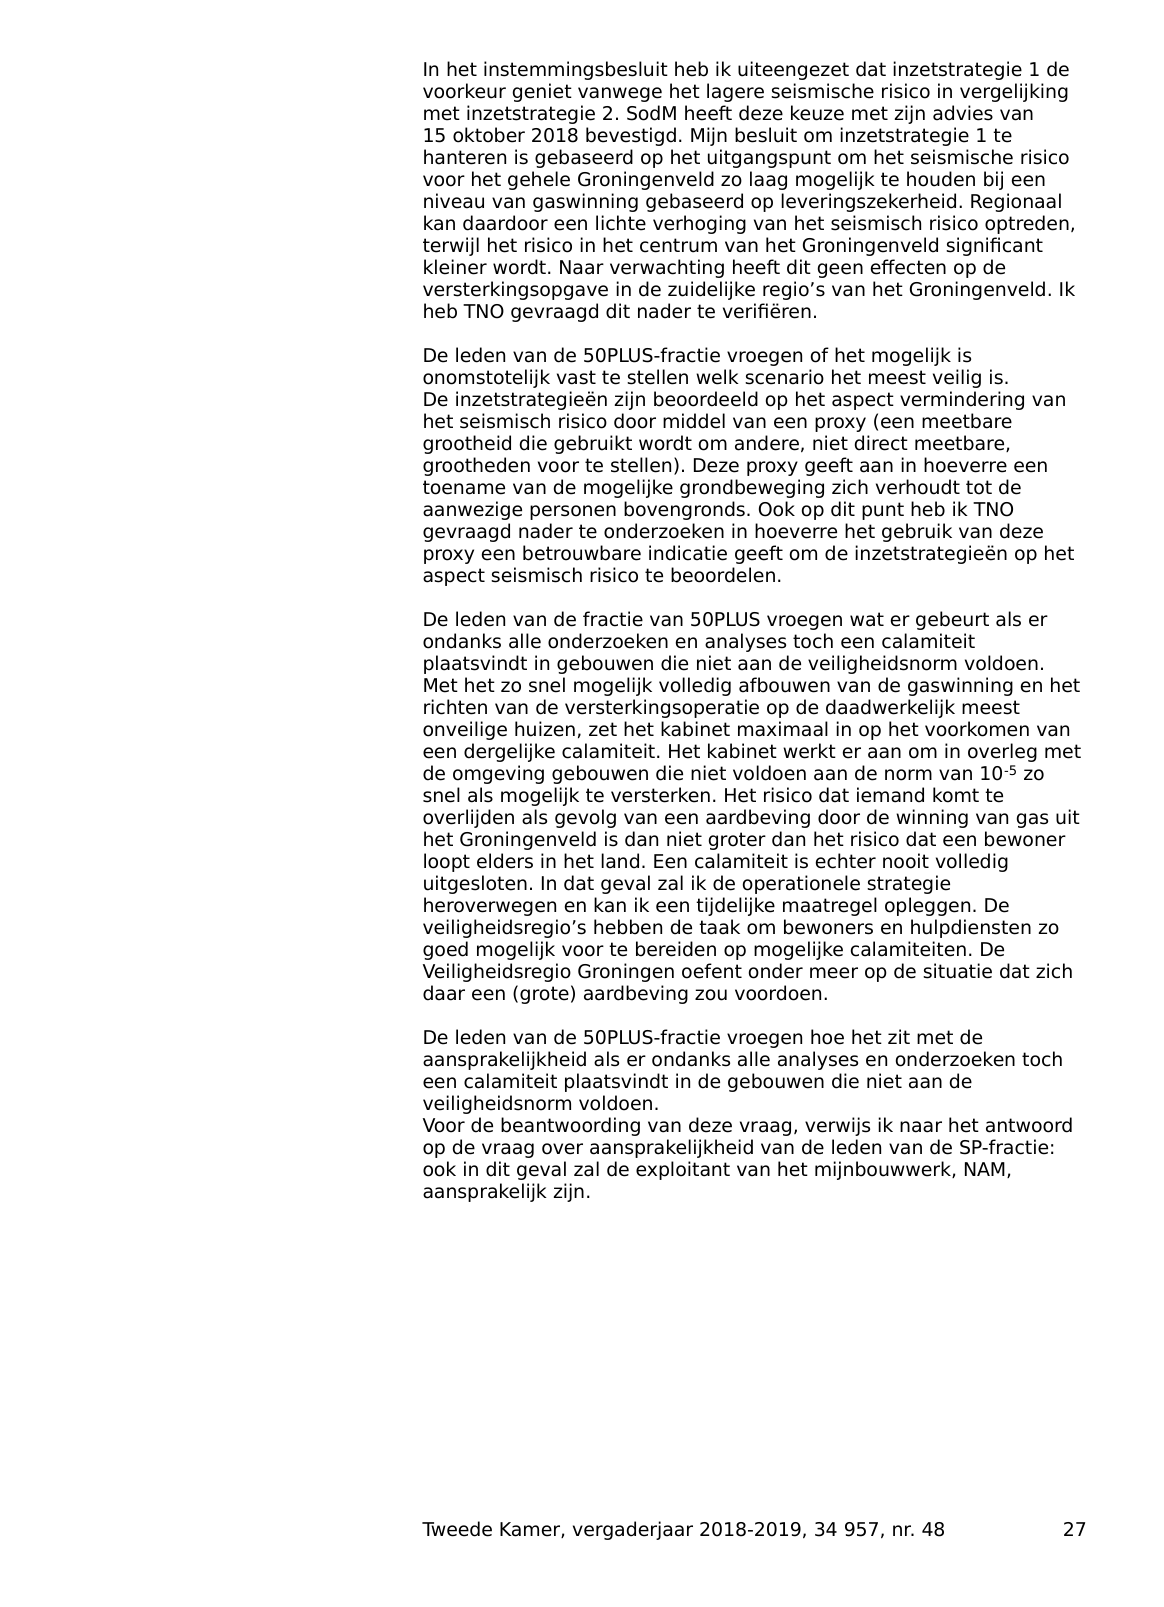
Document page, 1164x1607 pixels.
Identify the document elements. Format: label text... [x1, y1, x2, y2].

text In het instemmingsbesluit heb ik uiteengezet dat inzetstrategie 1 de voorkeur geniet vanwege het lagere seismische risico in vergelijking met inzetstrategie 2. SodM heeft deze keuze met zijn advies van 15 oktober 2018 bevestigd. Mijn besluit om inzetstrategie 1 te hanteren is gebaseerd op het uitgangspunt om het seismische risico voor het gehele Groningenveld zo laag mogelijk te houden bij een niveau van gaswinning gebaseerd op leveringszekerheid. Regionaal kan daardoor een lichte verhoging van het seismisch risico optreden, terwijl het risico in het centrum van het Groningenveld significant kleiner wordt. Naar verwachting heeft dit geen effecten op de versterkingsopgave in de zuidelijke regio’s van het Groningenveld. Ik heb TNO gevraagd dit nader te verifiëren. [422, 59, 1087, 323]
text De leden van de 50PLUS-fractie vroegen hoe het zit met de aansprakelijkheid als er ondanks alle analyses en onderzoeken toch een calamiteit plaatsvindt in de gebouwen die niet aan de veiligheidsnorm voldoen. [422, 1027, 1087, 1115]
text De leden van de fractie van 50PLUS vroegen wat er gebeurt als er ondanks alle onderzoeken en analyses toch een calamiteit plaatsvindt in gebouwen die niet aan de veiligheidsnorm voldoen. [422, 609, 1087, 675]
text Met het zo snel mogelijk volledig afbouwen van de gaswinning en het richten van de versterkingsoperatie op de daadwerkelijk meest onveilige huizen, zet het kabinet maximaal in op het voorkomen van een dergelijke calamiteit. Het kabinet werkt er aan om in overleg met de omgeving gebouwen die niet voldoen aan de norm van 10-5 zo snel als mogelijk te versterken. Het risico dat iemand komt te overlijden als gevolg van een aardbeving door de winning van gas uit het Groningenveld is dan niet groter dan het risico dat een bewoner loopt elders in het land. Een calamiteit is echter nooit volledig uitgesloten. In dat geval zal ik de operationele strategie heroverwegen en kan ik een tijdelijke maatregel opleggen. De veiligheidsregio’s hebben de taak om bewoners en hulpdiensten zo goed mogelijk voor te bereiden op mogelijke calamiteiten. De Veiligheidsregio Groningen oefent onder meer op de situatie dat zich daar een (grote) aardbeving zou voordoen. [422, 675, 1087, 1004]
text De leden van de 50PLUS-fractie vroegen of het mogelijk is onomstotelijk vast te stellen welk scenario het meest veilig is. [422, 345, 1087, 389]
text De inzetstrategieën zijn beoordeeld op het aspect vermindering van het seismisch risico door middel van een proxy (een meetbare grootheid die gebruikt wordt om andere, niet direct meetbare, grootheden voor te stellen). Deze proxy geeft aan in hoeverre een toename van de mogelijke grondbeweging zich verhoudt tot de aanwezige personen bovengronds. Ook op dit punt heb ik TNO gevraagd nader te onderzoeken in hoeverre het gebruik van deze proxy een betrouwbare indicatie geeft om de inzetstrategieën op het aspect seismisch risico te beoordelen. [422, 389, 1087, 587]
text Voor de beantwoording van deze vraag, verwijs ik naar het antwoord op de vraag over aansprakelijkheid van de leden van de SP-fractie: ook in dit geval zal de exploitant van het mijnbouwwerk, NAM, aansprakelijk zijn. [422, 1115, 1087, 1203]
